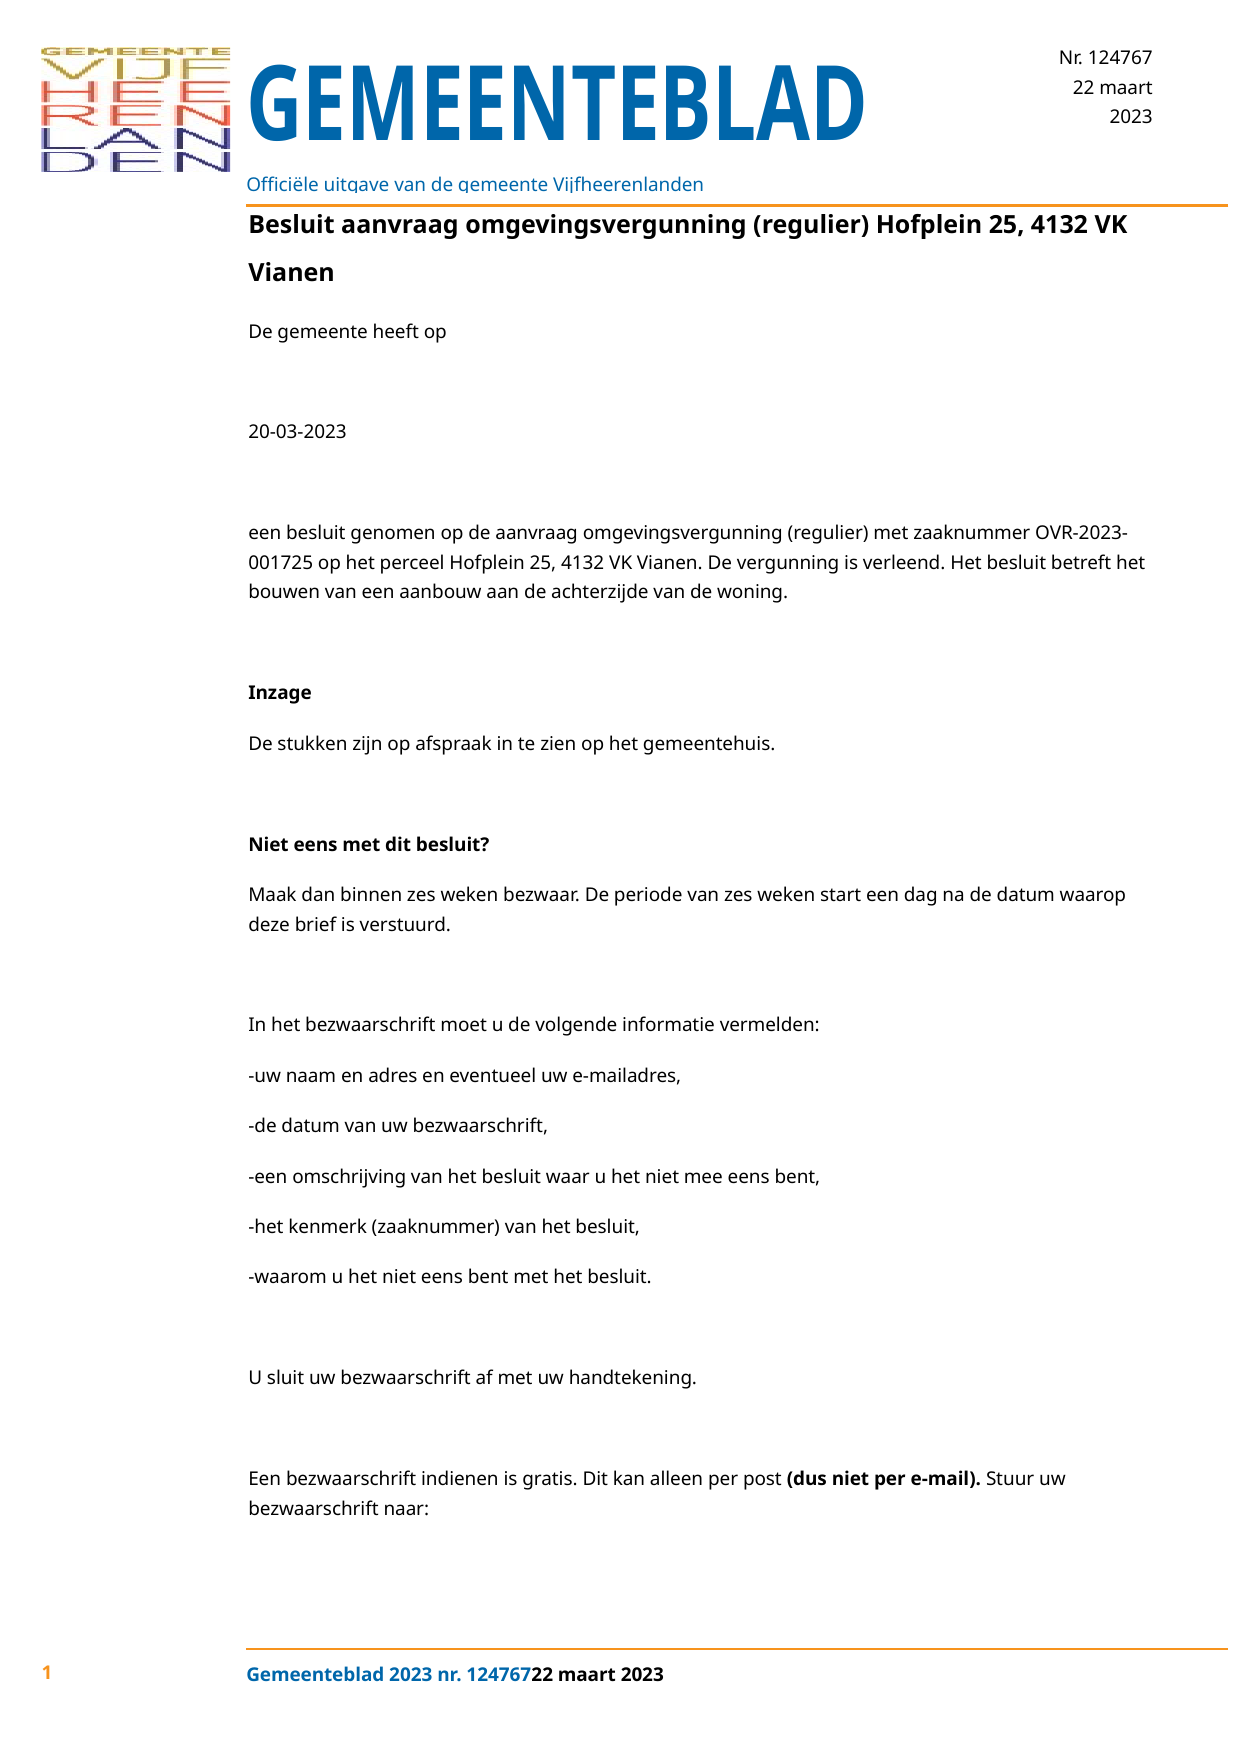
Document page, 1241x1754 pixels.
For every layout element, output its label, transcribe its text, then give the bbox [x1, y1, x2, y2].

text -een omschrijving van het besluit waar u het niet mee eens bent, [248, 1163, 1152, 1189]
picture [41, 47, 231, 172]
text Maak dan binnen zes weken bezwaar. De periode van zes weken start een dag na de datum waarop deze brief is verstuurd. [248, 881, 1152, 937]
text -de datum van uw bezwaarschrift, [248, 1112, 1152, 1138]
text De gemeente heeft op [248, 318, 1152, 344]
text In het bezwaarschrift moet u de volgende informatie vermelden: [248, 1012, 1152, 1037]
text Inzage [248, 679, 1152, 705]
text Besluit aanvraag omgevingsvergunning (regulier) Hofplein 25, 4132 VK Vianen [248, 207, 1152, 288]
text 20-03-2023 [248, 419, 1152, 444]
text Niet eens met dit besluit? [248, 831, 1152, 857]
text De stukken zijn op afspraak in te zien op het gemeentehuis. [248, 730, 1152, 756]
text een besluit genomen op de aanvraag omgevingsvergunning (regulier) met zaaknummer OVR-2023-001725 op het perceel Hofplein 25, 4132 VK Vianen. De vergunning is verleend. Het besluit betreft het bouwen van een aanbouw aan de achterzijde van de woning. [248, 519, 1152, 604]
text -uw naam en adres en eventueel uw e-mailadres, [248, 1062, 1152, 1088]
text -waarom u het niet eens bent met het besluit. [248, 1264, 1152, 1289]
text U sluit uw bezwaarschrift af met uw handtekening. [248, 1364, 1152, 1390]
text Een bezwaarschrift indienen is gratis. Dit kan alleen per post (dus niet per e-mail). Stuur uw bezwaarschrift naar: [248, 1465, 1152, 1521]
text -het kenmerk (zaaknummer) van het besluit, [248, 1213, 1152, 1239]
